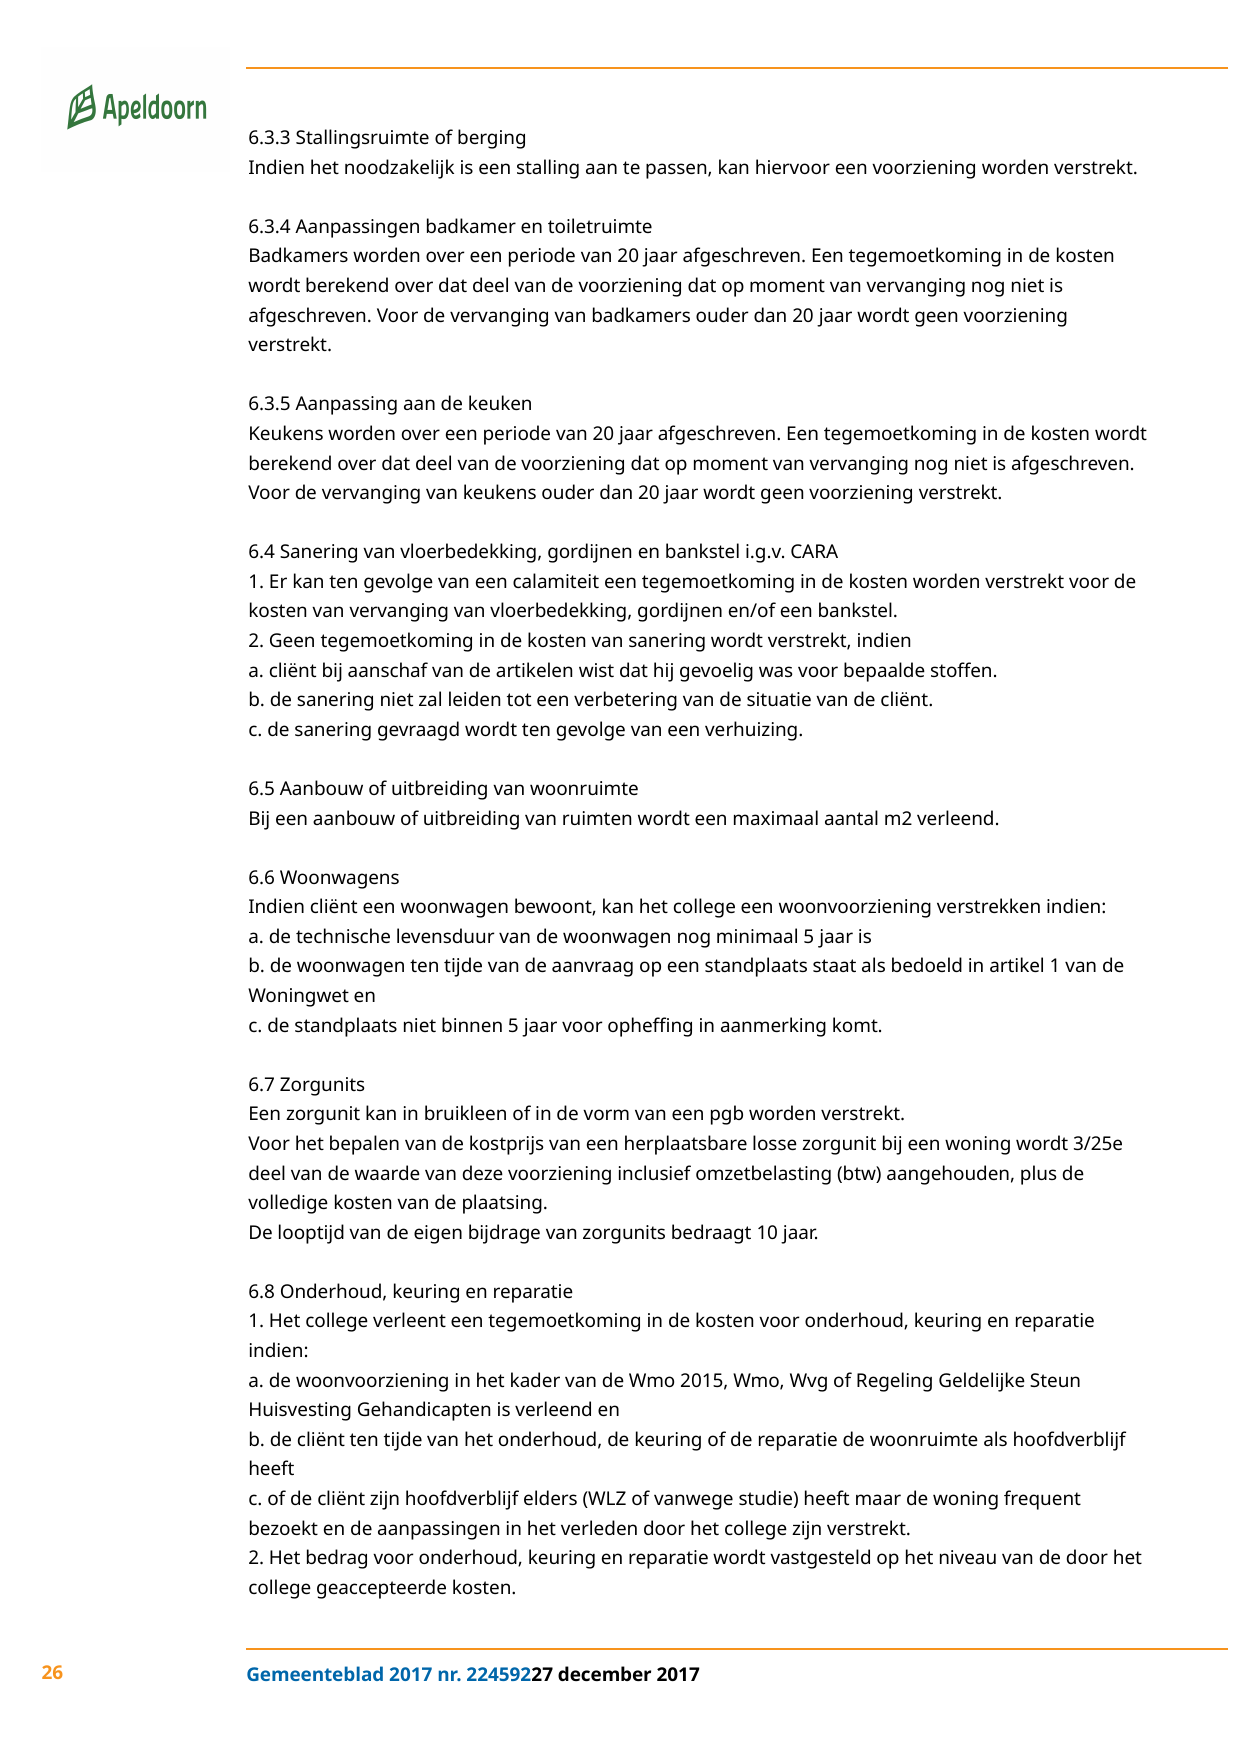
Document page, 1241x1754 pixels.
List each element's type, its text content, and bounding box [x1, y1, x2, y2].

text b. de cliënt ten tijde van het onderhoud, de keuring of de reparatie de woonruimte als hoofdverblijf heeft [248, 1426, 1152, 1481]
text 6.7 Zorgunits [248, 1071, 1152, 1097]
text 6.5 Aanbouw of uitbreiding van woonruimte [248, 775, 1152, 801]
text 6.3.4 Aanpassingen badkamer en toiletruimte [248, 213, 1152, 239]
text 6.4 Sanering van vloerbedekking, gordijnen en bankstel i.g.v. CARA [248, 538, 1152, 564]
text Keukens worden over een periode van 20 jaar afgeschreven. Een tegemoetkoming in de kosten wordt berekend over dat deel van de voorziening dat op moment van vervanging nog niet is afgeschreven. Voor de vervanging van keukens ouder dan 20 jaar wordt geen voorziening verstrekt. [248, 420, 1152, 505]
text 6.6 Woonwagens [248, 864, 1152, 890]
text Indien cliënt een woonwagen bewoont, kan het college een woonvoorziening verstrekken indien: [248, 893, 1152, 919]
text b. de sanering niet zal leiden tot een verbetering van de situatie van de cliënt. [248, 686, 1152, 712]
text c. de sanering gevraagd wordt ten gevolge van een verhuizing. [248, 716, 1152, 742]
text 1. Het college verleent een tegemoetkoming in de kosten voor onderhoud, keuring en reparatie indien: [248, 1308, 1152, 1363]
text b. de woonwagen ten tijde van de aanvraag op een standplaats staat als bedoeld in artikel 1 van de Woningwet en [248, 953, 1152, 1008]
text a. de woonvoorziening in het kader van de Wmo 2015, Wmo, Wvg of Regeling Geldelijke Steun Huisvesting Gehandicapten is verleend en [248, 1367, 1152, 1422]
text 6.3.5 Aanpassing aan de keuken [248, 391, 1152, 416]
text a. de technische levensduur van de woonwagen nog minimaal 5 jaar is [248, 923, 1152, 949]
text De looptijd van de eigen bijdrage van zorgunits bedraagt 10 jaar. [248, 1219, 1152, 1245]
text a. cliënt bij aanschaf van de artikelen wist dat hij gevoelig was voor bepaalde stoffen. [248, 657, 1152, 683]
text 6.3.3 Stallingsruimte of berging [248, 124, 1152, 150]
text c. of de cliënt zijn hoofdverblijf elders (WLZ of vanwege studie) heeft maar de woning frequent bezoekt en de aanpassingen in het verleden door het college zijn verstrekt. [248, 1485, 1152, 1541]
text Een zorgunit kan in bruikleen of in de vorm van een pgb worden verstrekt. [248, 1101, 1152, 1126]
text Indien het noodzakelijk is een stalling aan te passen, kan hiervoor een voorziening worden verstrekt. [248, 154, 1152, 180]
text Bij een aanbouw of uitbreiding van ruimten wordt een maximaal aantal m2 verleend. [248, 805, 1152, 831]
text 6.8 Onderhoud, keuring en reparatie [248, 1278, 1152, 1304]
text 2. Geen tegemoetkoming in de kosten van sanering wordt verstrekt, indien [248, 627, 1152, 653]
text Badkamers worden over een periode van 20 jaar afgeschreven. Een tegemoetkoming in de kosten wordt berekend over dat deel van de voorziening dat op moment van vervanging nog niet is afgeschreven. Voor de vervanging van badkamers ouder dan 20 jaar wordt geen voorziening verstrekt. [248, 243, 1152, 357]
text 2. Het bedrag voor onderhoud, keuring en reparatie wordt vastgesteld op het niveau van de door het college geaccepteerde kosten. [248, 1544, 1152, 1600]
text Voor het bepalen van de kostprijs van een herplaatsbare losse zorgunit bij een woning wordt 3/25e deel van de waarde van deze voorziening inclusief omzetbelasting (btw) aangehouden, plus de volledige kosten van de plaatsing. [248, 1130, 1152, 1215]
text c. de standplaats niet binnen 5 jaar voor opheffing in aanmerking komt. [248, 1012, 1152, 1038]
text 1. Er kan ten gevolge van een calamiteit een tegemoetkoming in de kosten worden verstrekt voor de kosten van vervanging van vloerbedekking, gordijnen en/of een bankstel. [248, 568, 1152, 623]
picture [41, 47, 231, 172]
